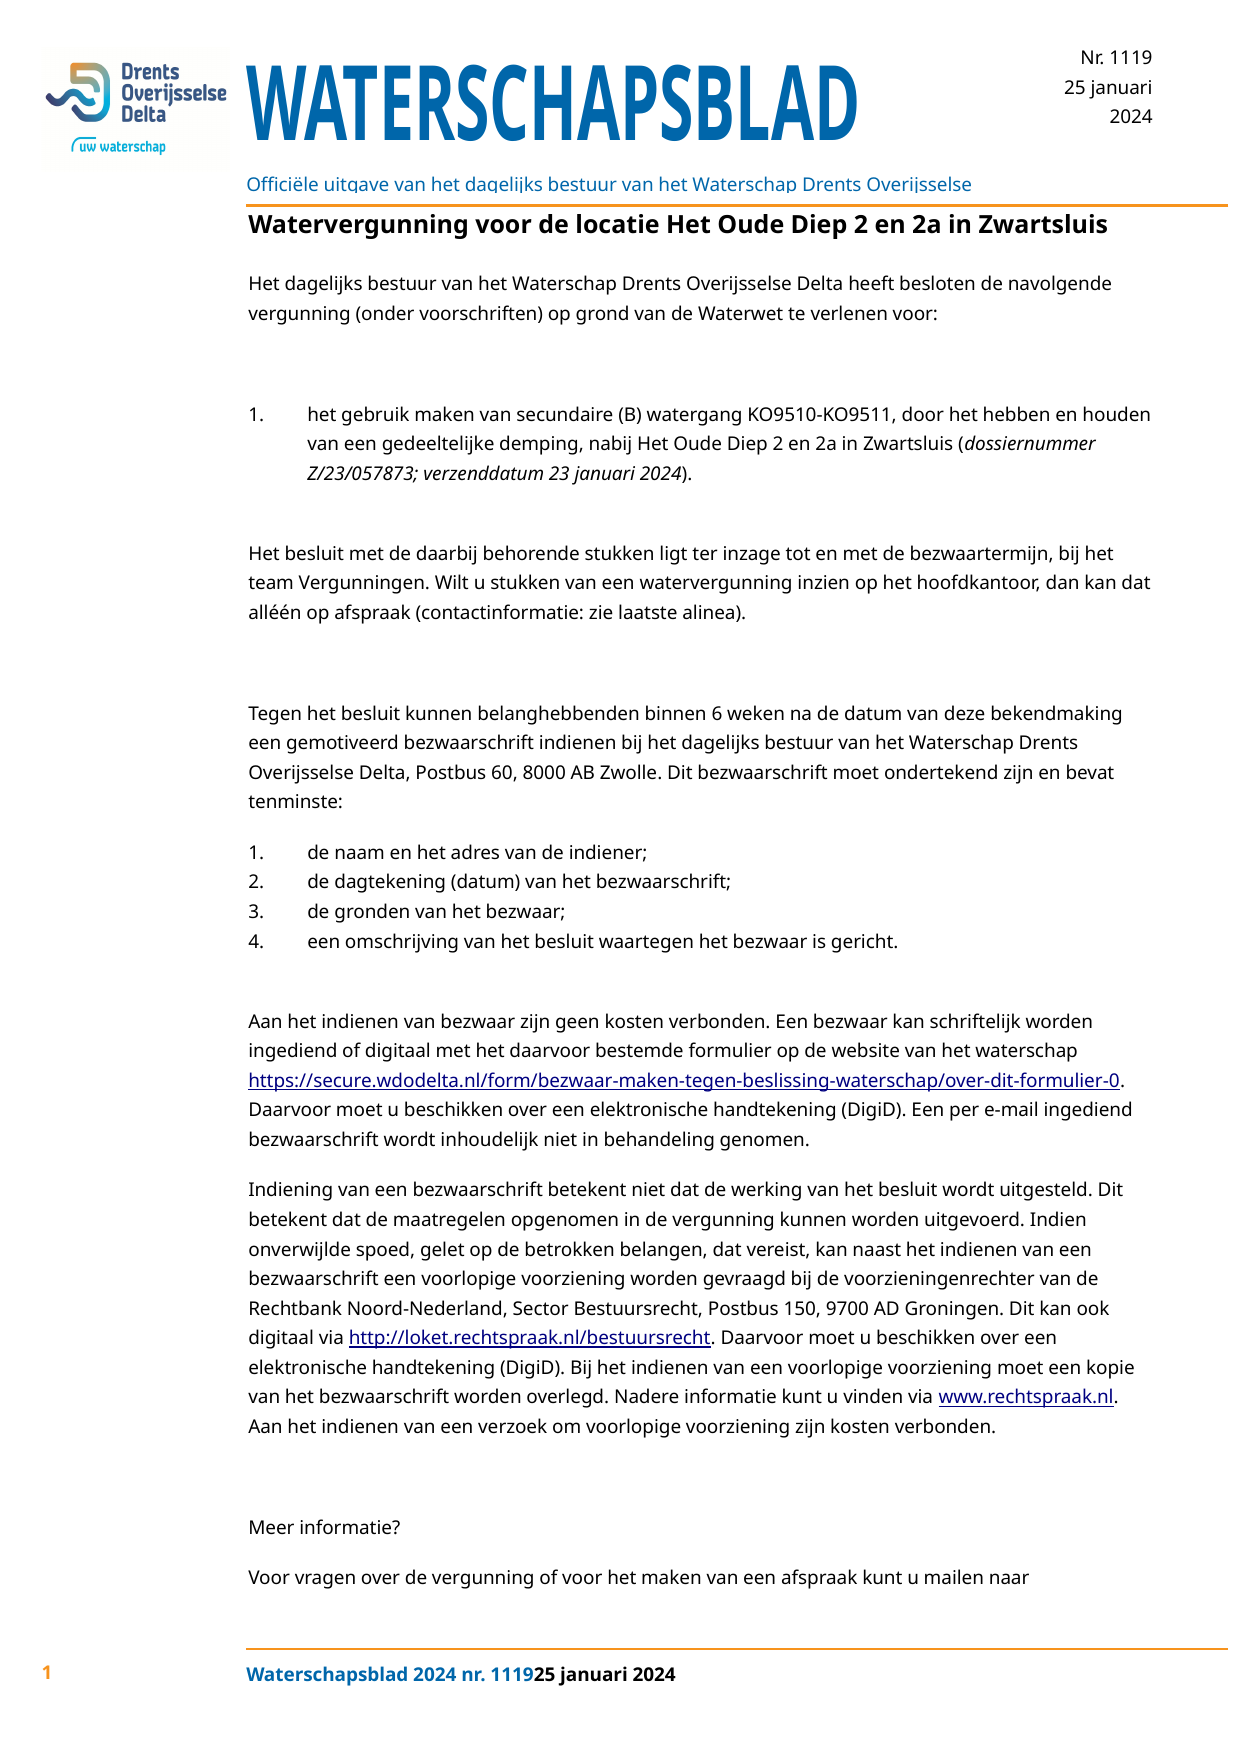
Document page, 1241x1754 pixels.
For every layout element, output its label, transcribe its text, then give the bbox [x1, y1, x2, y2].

list het gebruik maken van secundaire (B) watergang KO9510-KO9511, door het hebben en houden van een gedeeltelijke demping, nabij Het Oude Diep 2 en 2a in Zwartsluis (dossiernummer Z/23/057873; verzenddatum 23 januari 2024). [248, 401, 1152, 486]
text Het dagelijks bestuur van het Waterschap Drents Overijsselse Delta heeft besloten de navolgende vergunning (onder voorschriften) op grond van de Waterwet te verlenen voor: [248, 270, 1152, 326]
list de naam en het adres van de indiener; [248, 839, 1152, 865]
text Tegen het besluit kunnen belanghebbenden binnen 6 weken na de datum van deze bekendmaking een gemotiveerd bezwaarschrift indienen bij het dagelijks bestuur van het Waterschap Drents Overijsselse Delta, Postbus 60, 8000 AB Zwolle. Dit bezwaarschrift moet ondertekend zijn en bevat tenminste: [248, 700, 1152, 814]
text Het besluit met de daarbij behorende stukken ligt ter inzage tot en met de bezwaartermijn, bij het team Vergunningen. Wilt u stukken van een watervergunning inzien op het hoofdkantoor, dan kan dat alléén op afspraak (contactinformatie: zie laatste alinea). [248, 540, 1152, 625]
list de gronden van het bezwaar; [248, 898, 1152, 924]
text Aan het indienen van bezwaar zijn geen kosten verbonden. Een bezwaar kan schriftelijk worden ingediend of digitaal met het daarvoor bestemde formulier op de website van het waterschap https://secure.wdodelta.nl/form/bezwaar-maken-tegen-beslissing-waterschap/over-dit-formulier-0. Daarvoor moet u beschikken over een elektronische handtekening (DigiD). Een per e-mail ingediend bezwaarschrift wordt inhoudelijk niet in behandeling genomen. [248, 1008, 1152, 1152]
text Meer informatie? [248, 1514, 1152, 1540]
text Watervergunning voor de locatie Het Oude Diep 2 en 2a in Zwartsluis [248, 207, 1152, 241]
list een omschrijving van het besluit waartegen het bezwaar is gericht. [248, 928, 1152, 953]
list de dagtekening (datum) van het bezwaarschrift; [248, 869, 1152, 894]
text Indiening van een bezwaarschrift betekent niet dat de werking van het besluit wordt uitgesteld. Dit betekent dat de maatregelen opgenomen in de vergunning kunnen worden uitgevoerd. Indien onverwijlde spoed, gelet op de betrokken belangen, dat vereist, kan naast het indienen van een bezwaarschrift een voorlopige voorziening worden gevraagd bij de voorzieningenrechter van de Rechtbank Noord-Nederland, Sector Bestuursrecht, Postbus 150, 9700 AD Groningen. Dit kan ook digitaal via http://loket.rechtspraak.nl/bestuursrecht. Daarvoor moet u beschikken over een elektronische handtekening (DigiD). Bij het indienen van een voorlopige voorziening moet een kopie van het bezwaarschrift worden overlegd. Nadere informatie kunt u vinden via www.rechtspraak.nl. Aan het indienen van een verzoek om voorlopige voorziening zijn kosten verbonden. [248, 1177, 1152, 1439]
picture [41, 47, 231, 172]
text Voor vragen over de vergunning of voor het maken van een afspraak kunt u mailen naar [248, 1564, 1152, 1590]
